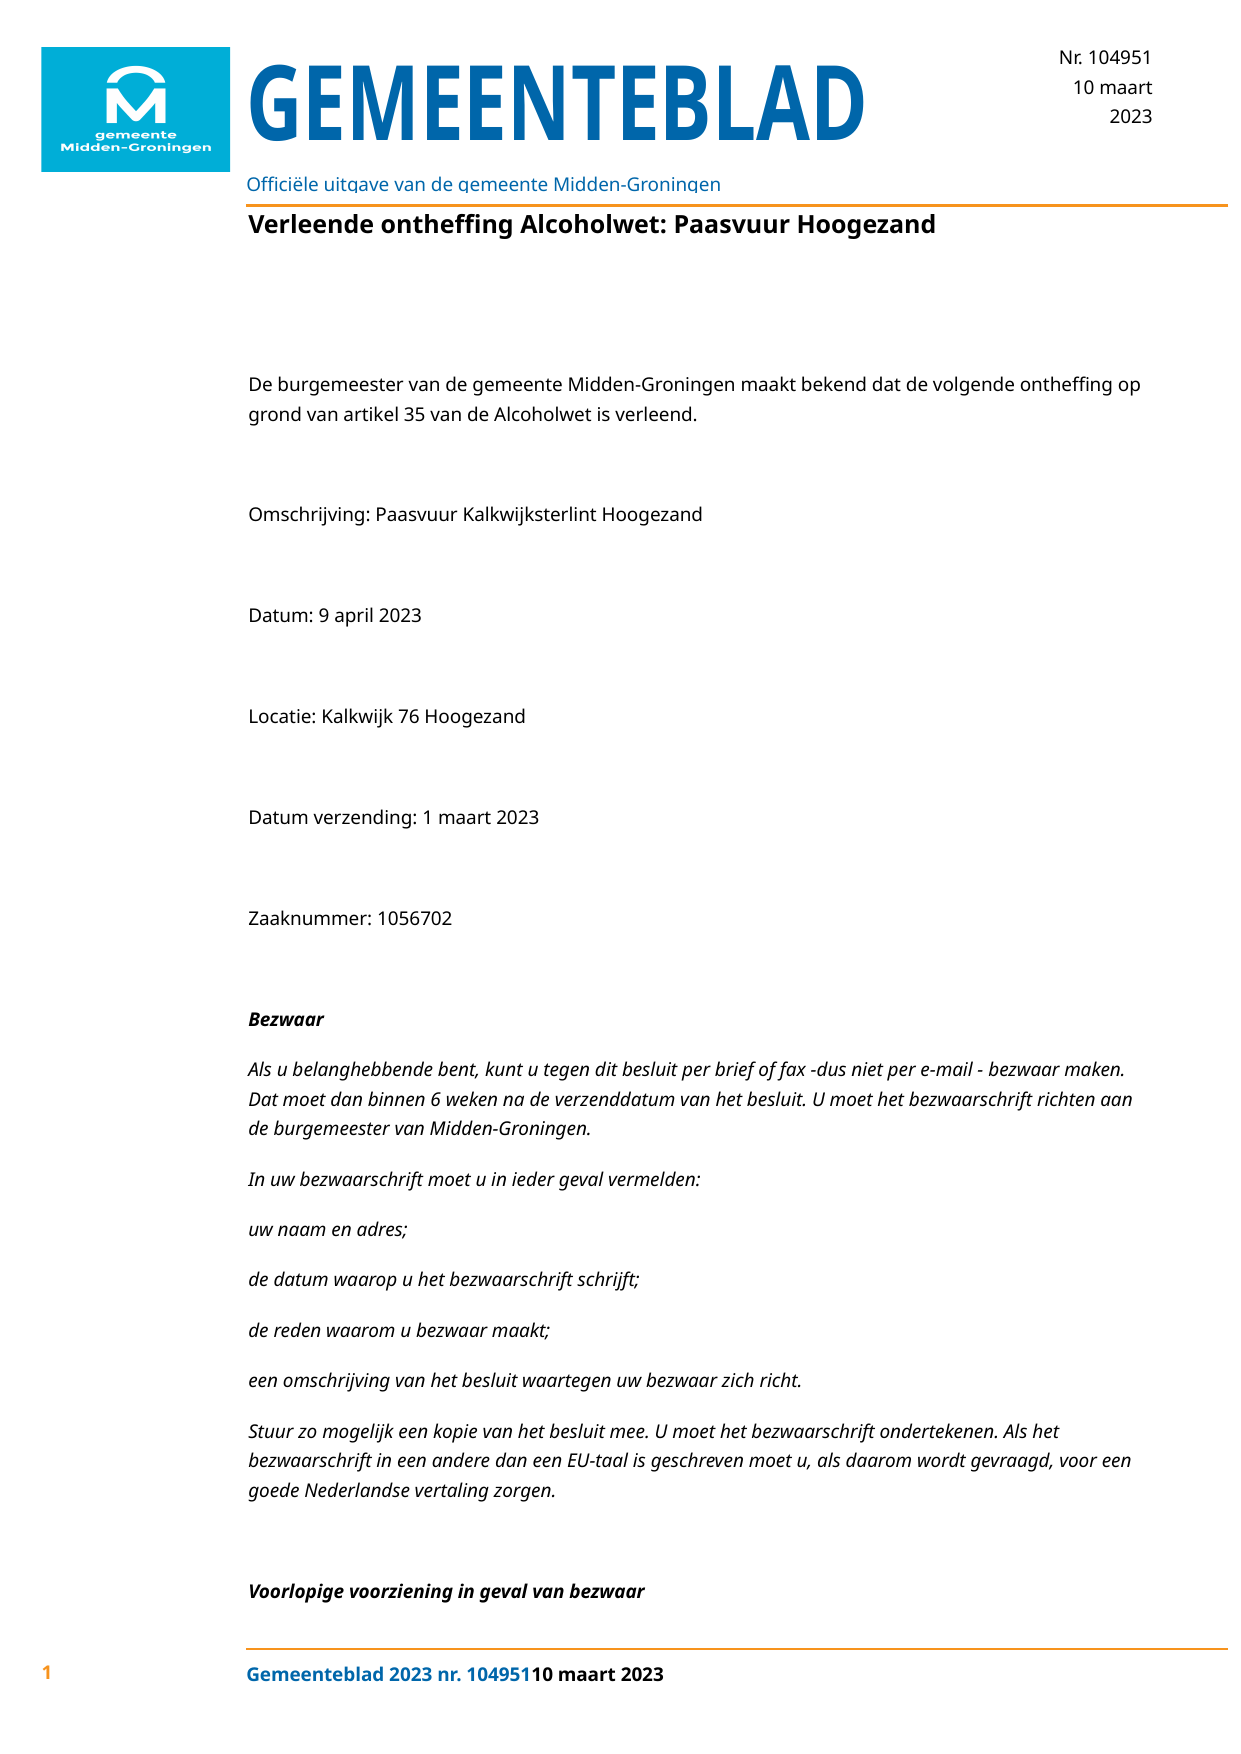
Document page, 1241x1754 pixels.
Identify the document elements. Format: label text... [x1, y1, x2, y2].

text een omschrijving van het besluit waartegen uw bezwaar zich richt. [248, 1367, 1152, 1393]
text de reden waarom u bezwaar maakt; [248, 1317, 1152, 1343]
text In uw bezwaarschrift moet u in ieder geval vermelden: [248, 1166, 1152, 1191]
picture [108, 66, 164, 82]
picture [184, 146, 190, 153]
text Locatie: Kalkwijk 76 Hoogezand [248, 703, 1152, 729]
text Verleende ontheffing Alcoholwet: Paasvuur Hoogezand [248, 207, 1152, 241]
text Stuur zo mogelijk een kopie van het besluit mee. U moet het bezwaarschrift ondertekenen. Als het bezwaarschrift in een andere dan een EU-taal is geschreven moet u, als daarom wordt gevraagd, voor een goede Nederlandse vertaling zorgen. [248, 1418, 1152, 1503]
text Omschrijving: Paasvuur Kalkwijksterlint Hoogezand [248, 502, 1152, 527]
text Bezwaar [248, 1006, 1152, 1031]
picture [107, 89, 165, 122]
text Datum: 9 april 2023 [248, 602, 1152, 628]
text Voorlopige voorziening in geval van bezwaar [248, 1578, 1152, 1603]
text De burgemeester van de gemeente Midden-Groningen maakt bekend dat de volgende ontheffing op grond van artikel 35 van de Alcoholwet is verleend. [248, 371, 1152, 426]
text Zaaknummer: 1056702 [248, 905, 1152, 931]
text uw naam en adres; [248, 1216, 1152, 1242]
text Als u belanghebbende bent, kunt u tegen dit besluit per brief of fax -dus niet per e-mail - bezwaar maken. Dat moet dan binnen 6 weken na de verzenddatum van het besluit. U moet het bezwaarschrift richten aan de burgemeester van Midden-Groningen. [248, 1056, 1152, 1141]
text Datum verzending: 1 maart 2023 [248, 804, 1152, 830]
text de datum waarop u het bezwaarschrift schrijft; [248, 1267, 1152, 1292]
